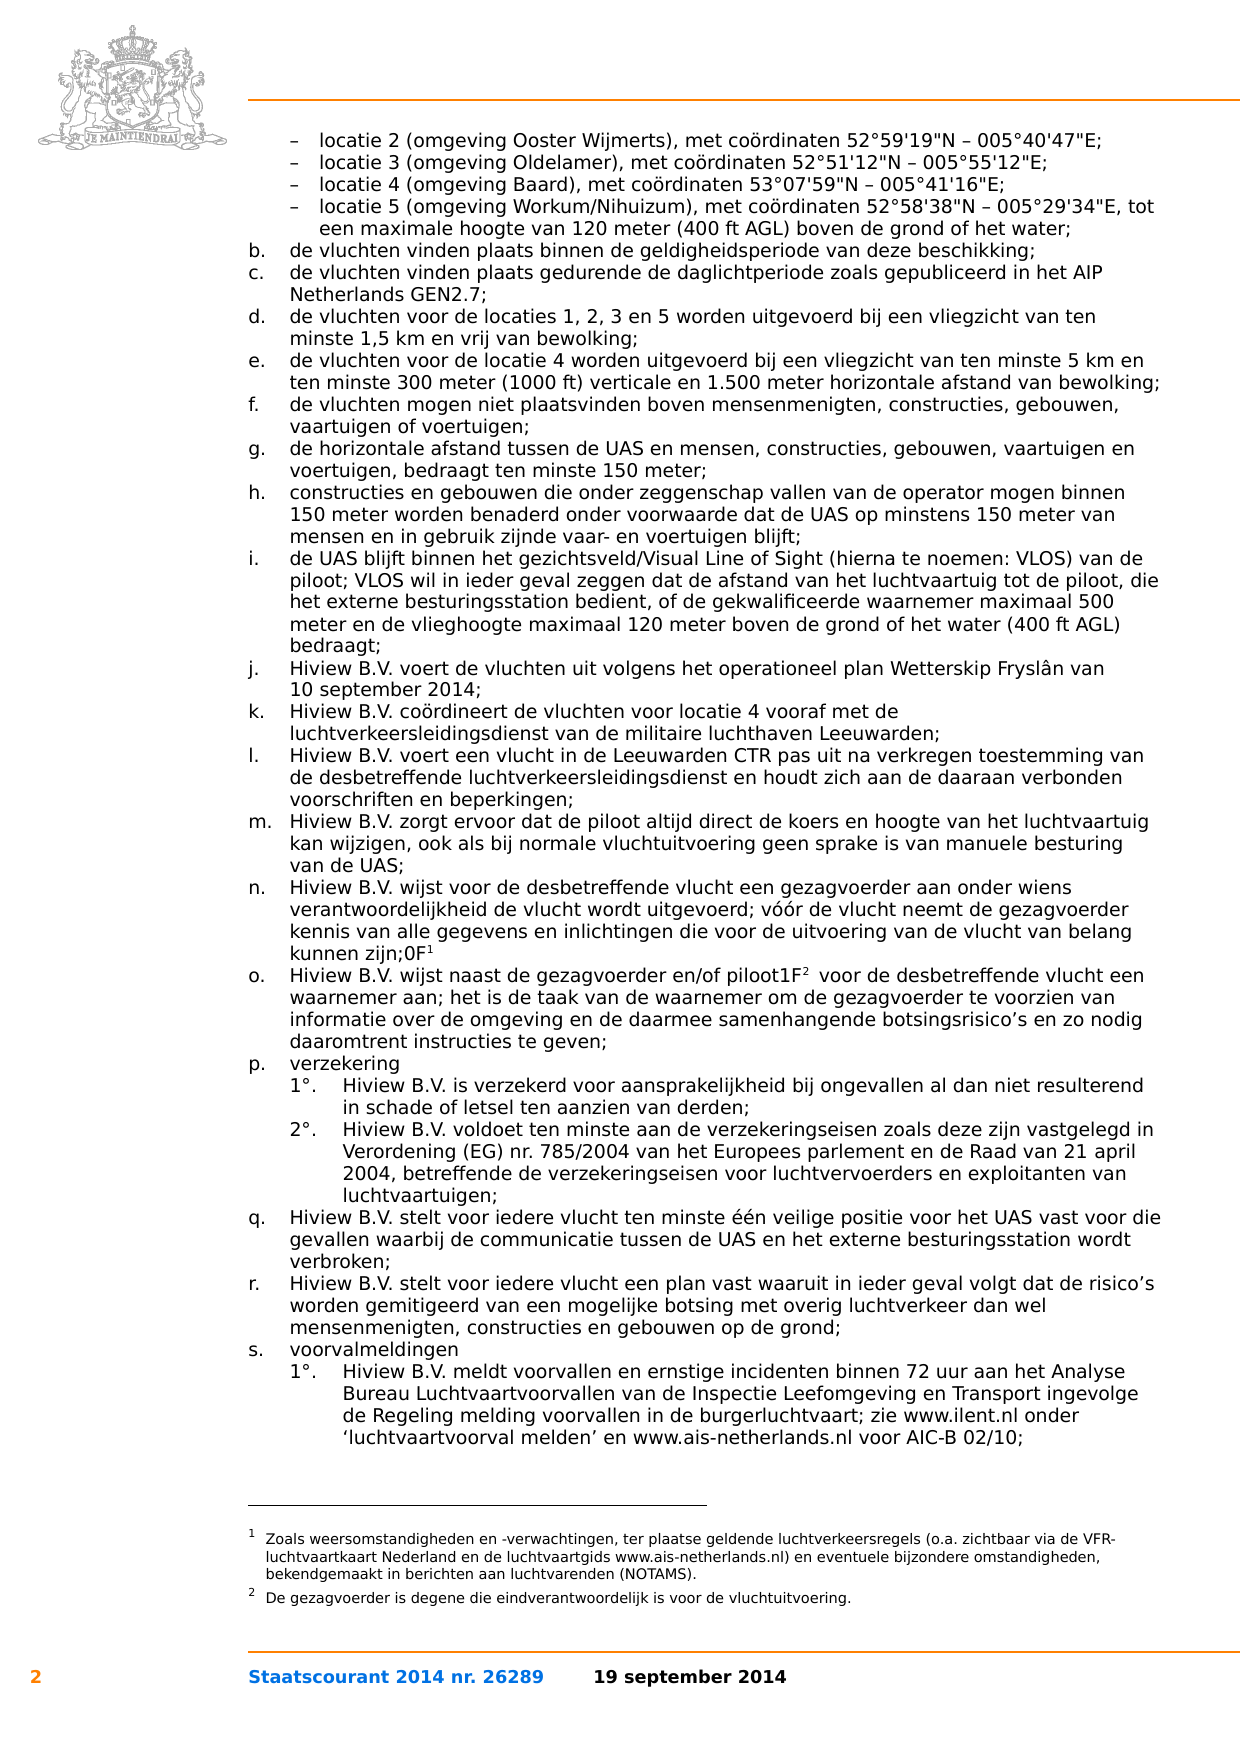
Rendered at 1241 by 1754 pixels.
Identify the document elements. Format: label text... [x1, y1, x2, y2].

text o. Hiview B.V. wijst naast de gezagvoerder en/of piloot1F voor de desbetreffende vlucht een waarnemer aan; het is de taak van de waarnemer om de gezagvoerder te voorzien van informatie over de omgeving en de daarmee samenhangende botsingsrisico’s en zo nodig daaromtrent instructies te geven; [248, 965, 1163, 1053]
text j. Hiview B.V. voert de vluchten uit volgens het operationeel plan Wetterskip Fryslân van 10 september 2014; [248, 657, 1163, 701]
text f. de vluchten mogen niet plaatsvinden boven mensenmenigten, constructies, gebouwen, vaartuigen of voertuigen; [248, 394, 1163, 438]
text – locatie 4 (omgeving Baard), met coördinaten 53°07'59"N – 005°41'16"E; [289, 174, 1163, 196]
text 1°. Hiview B.V. is verzekerd voor aansprakelijkheid bij ongevallen al dan niet resulterend in schade of letsel ten aanzien van derden; [289, 1075, 1163, 1119]
text h. constructies en gebouwen die onder zeggenschap vallen van de operator mogen binnen 150 meter worden benaderd onder voorwaarde dat de UAS op minstens 150 meter van mensen en in gebruik zijnde vaar- en voertuigen blijft; [248, 482, 1163, 547]
text e. de vluchten voor de locatie 4 worden uitgevoerd bij een vliegzicht van ten minste 5 km en ten minste 300 meter (1000 ft) verticale en 1.500 meter horizontale afstand van bewolking; [248, 350, 1163, 394]
text d. de vluchten voor de locaties 1, 2, 3 en 5 worden uitgevoerd bij een vliegzicht van ten minste 1,5 km en vrij van bewolking; [248, 306, 1163, 350]
text Zoals weersomstandigheden en -verwachtingen, ter plaatse geldende luchtverkeersregels (o.a. zichtbaar via de VFR-luchtvaartkaart Nederland en de luchtvaartgids www.ais-netherlands.nl) en eventuele bijzondere omstandigheden, bekendgemaakt in berichten aan luchtvarenden (NOTAMS). [248, 1527, 1163, 1583]
text – locatie 5 (omgeving Workum/Nihuizum), met coördinaten 52°58'38"N – 005°29'34"E, tot een maximale hoogte van 120 meter (400 ft AGL) boven de grond of het water; [289, 196, 1163, 240]
text n. Hiview B.V. wijst voor de desbetreffende vlucht een gezagvoerder aan onder wiens verantwoordelijkheid de vlucht wordt uitgevoerd; vóór de vlucht neemt de gezagvoerder kennis van alle gegevens en inlichtingen die voor de uitvoering van de vlucht van belang kunnen zijn;0F [248, 877, 1163, 965]
text s. voorvalmeldingen [248, 1339, 1163, 1361]
text k. Hiview B.V. coördineert de vluchten voor locatie 4 vooraf met de luchtverkeersleidingsdienst van de militaire luchthaven Leeuwarden; [248, 701, 1163, 745]
text – locatie 2 (omgeving Ooster Wijmerts), met coördinaten 52°59'19"N – 005°40'47"E; [289, 130, 1163, 152]
text p. verzekering [248, 1053, 1163, 1075]
text m. Hiview B.V. zorgt ervoor dat de piloot altijd direct de koers en hoogte van het luchtvaartuig kan wijzigen, ook als bij normale vluchtuitvoering geen sprake is van manuele besturing van de UAS; [248, 811, 1163, 877]
text g. de horizontale afstand tussen de UAS en mensen, constructies, gebouwen, vaartuigen en voertuigen, bedraagt ten minste 150 meter; [248, 438, 1163, 482]
text – locatie 3 (omgeving Oldelamer), met coördinaten 52°51'12"N – 005°55'12"E; [289, 152, 1163, 174]
text 2°. Hiview B.V. voldoet ten minste aan de verzekeringseisen zoals deze zijn vastgelegd in Verordening (EG) nr. 785/2004 van het Europees parlement en de Raad van 21 april 2004, betreffende de verzekeringseisen voor luchtvervoerders en exploitanten van luchtvaartuigen; [289, 1119, 1163, 1207]
text r. Hiview B.V. stelt voor iedere vlucht een plan vast waaruit in ieder geval volgt dat de risico’s worden gemitigeerd van een mogelijke botsing met overig luchtverkeer dan wel mensenmenigten, constructies en gebouwen op de grond; [248, 1273, 1163, 1339]
text 1°. Hiview B.V. meldt voorvallen en ernstige incidenten binnen 72 uur aan het Analyse Bureau Luchtvaartvoorvallen van de Inspectie Leefomgeving en Transport ingevolge de Regeling melding voorvallen in de burgerluchtvaart; zie www.ilent.nl onder ‘luchtvaartvoorval melden’ en www.ais-netherlands.nl voor AIC-B 02/10; [289, 1361, 1163, 1449]
text b. de vluchten vinden plaats binnen de geldigheidsperiode van deze beschikking; [248, 240, 1163, 262]
text q. Hiview B.V. stelt voor iedere vlucht ten minste één veilige positie voor het UAS vast voor die gevallen waarbij de communicatie tussen de UAS en het externe besturingsstation wordt verbroken; [248, 1207, 1163, 1273]
text i. de UAS blijft binnen het gezichtsveld/Visual Line of Sight (hierna te noemen: VLOS) van de piloot; VLOS wil in ieder geval zeggen dat de afstand van het luchtvaartuig tot de piloot, die het externe besturingsstation bedient, of de gekwalificeerde waarnemer maximaal 500 meter en de vlieghoogte maximaal 120 meter boven de grond of het water (400 ft AGL) bedraagt; [248, 547, 1163, 657]
text l. Hiview B.V. voert een vlucht in de Leeuwarden CTR pas uit na verkregen toestemming van de desbetreffende luchtverkeersleidingsdienst en houdt zich aan de daaraan verbonden voorschriften en beperkingen; [248, 745, 1163, 811]
picture [38, 25, 227, 150]
text De gezagvoerder is degene die eindverantwoordelijk is voor de vluchtuitvoering. [248, 1586, 1163, 1608]
text c. de vluchten vinden plaats gedurende de daglichtperiode zoals gepubliceerd in het AIP Netherlands GEN2.7; [248, 262, 1163, 306]
